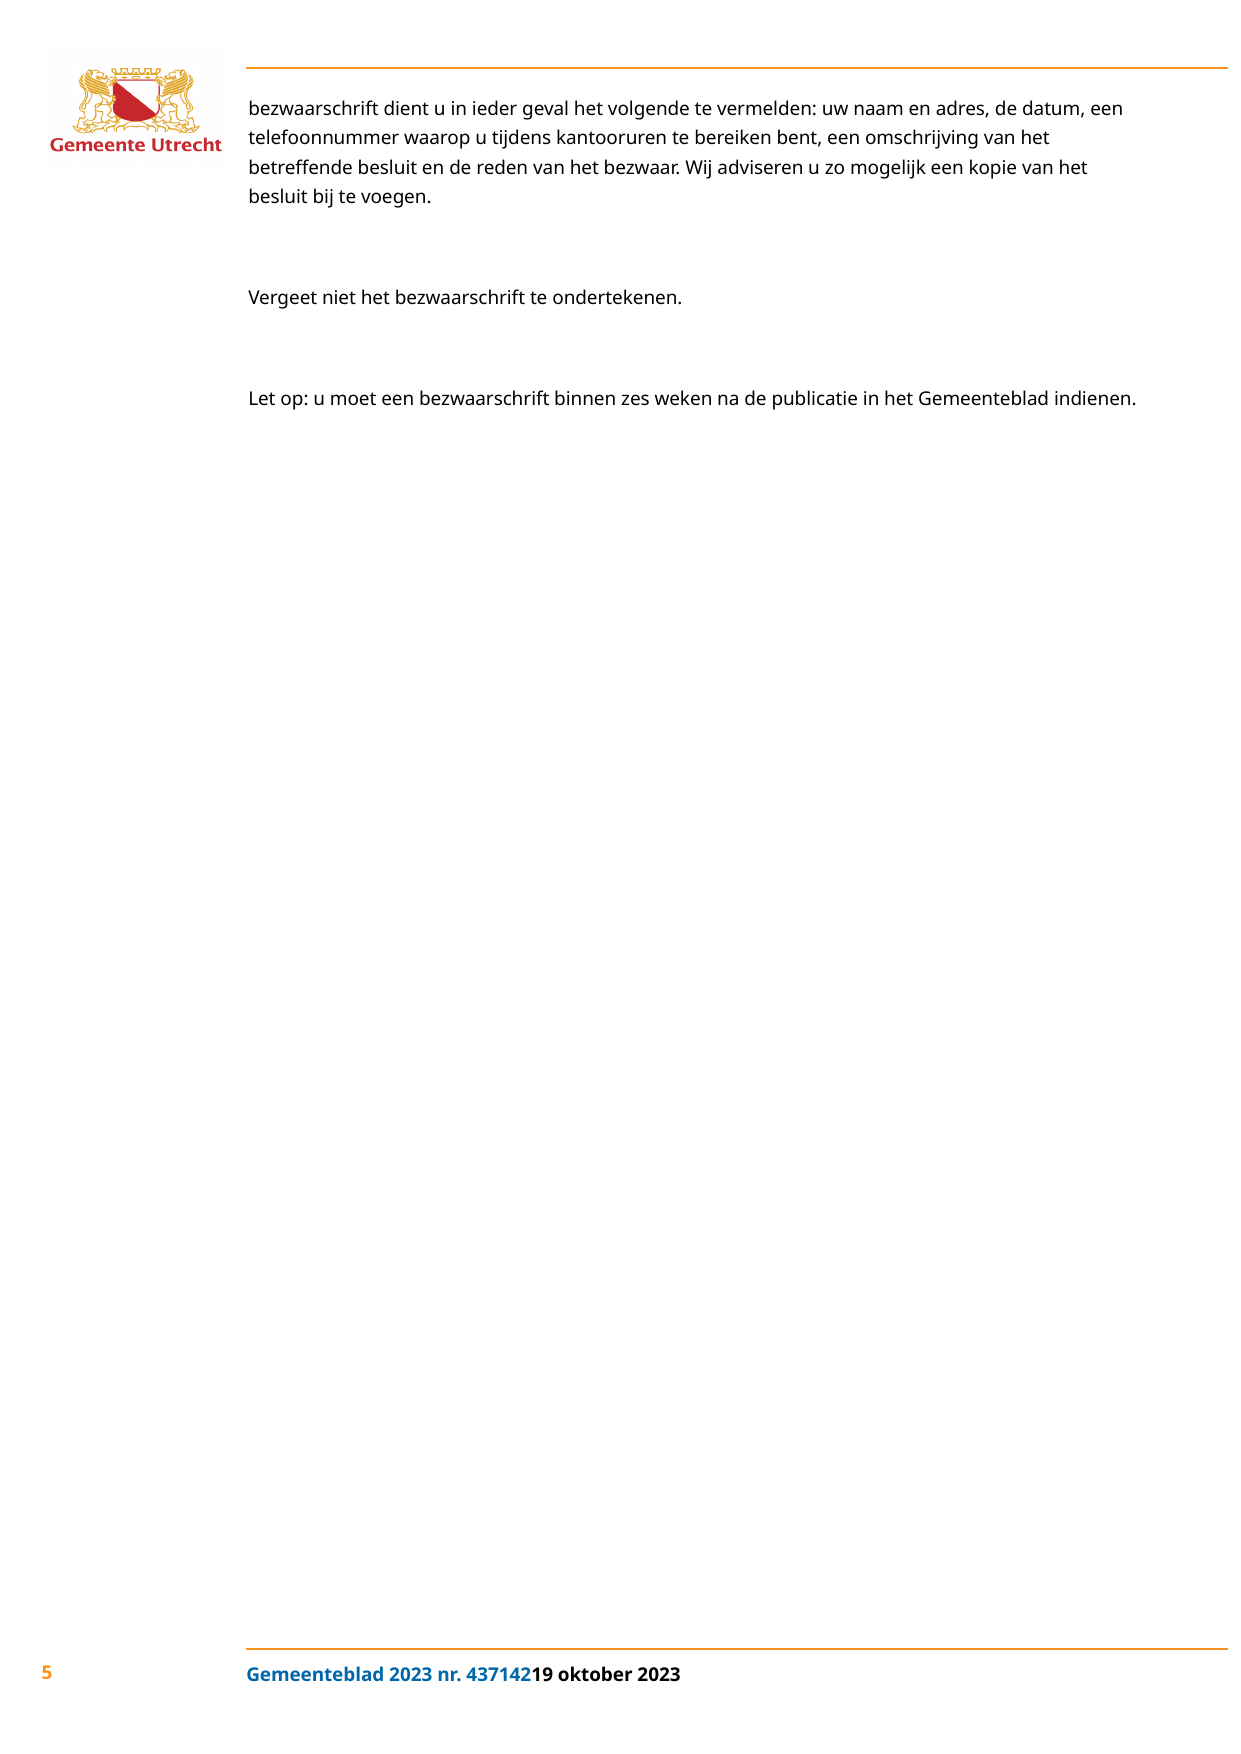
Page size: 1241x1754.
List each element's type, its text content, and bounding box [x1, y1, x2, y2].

text bezwaarschrift dient u in ieder geval het volgende te vermelden: uw naam en adres, de datum, een telefoonnummer waarop u tijdens kantooruren te bereiken bent, een omschrijving van het betreffende besluit en de reden van het bezwaar. Wij adviseren u zo mogelijk een kopie van het besluit bij te voegen. [248, 95, 1152, 209]
text Vergeet niet het bezwaarschrift te ondertekenen. [248, 284, 1152, 310]
text Let op: u moet een bezwaarschrift binnen zes weken na de publicatie in het Gemeenteblad indienen. [248, 385, 1152, 411]
picture [41, 47, 231, 172]
